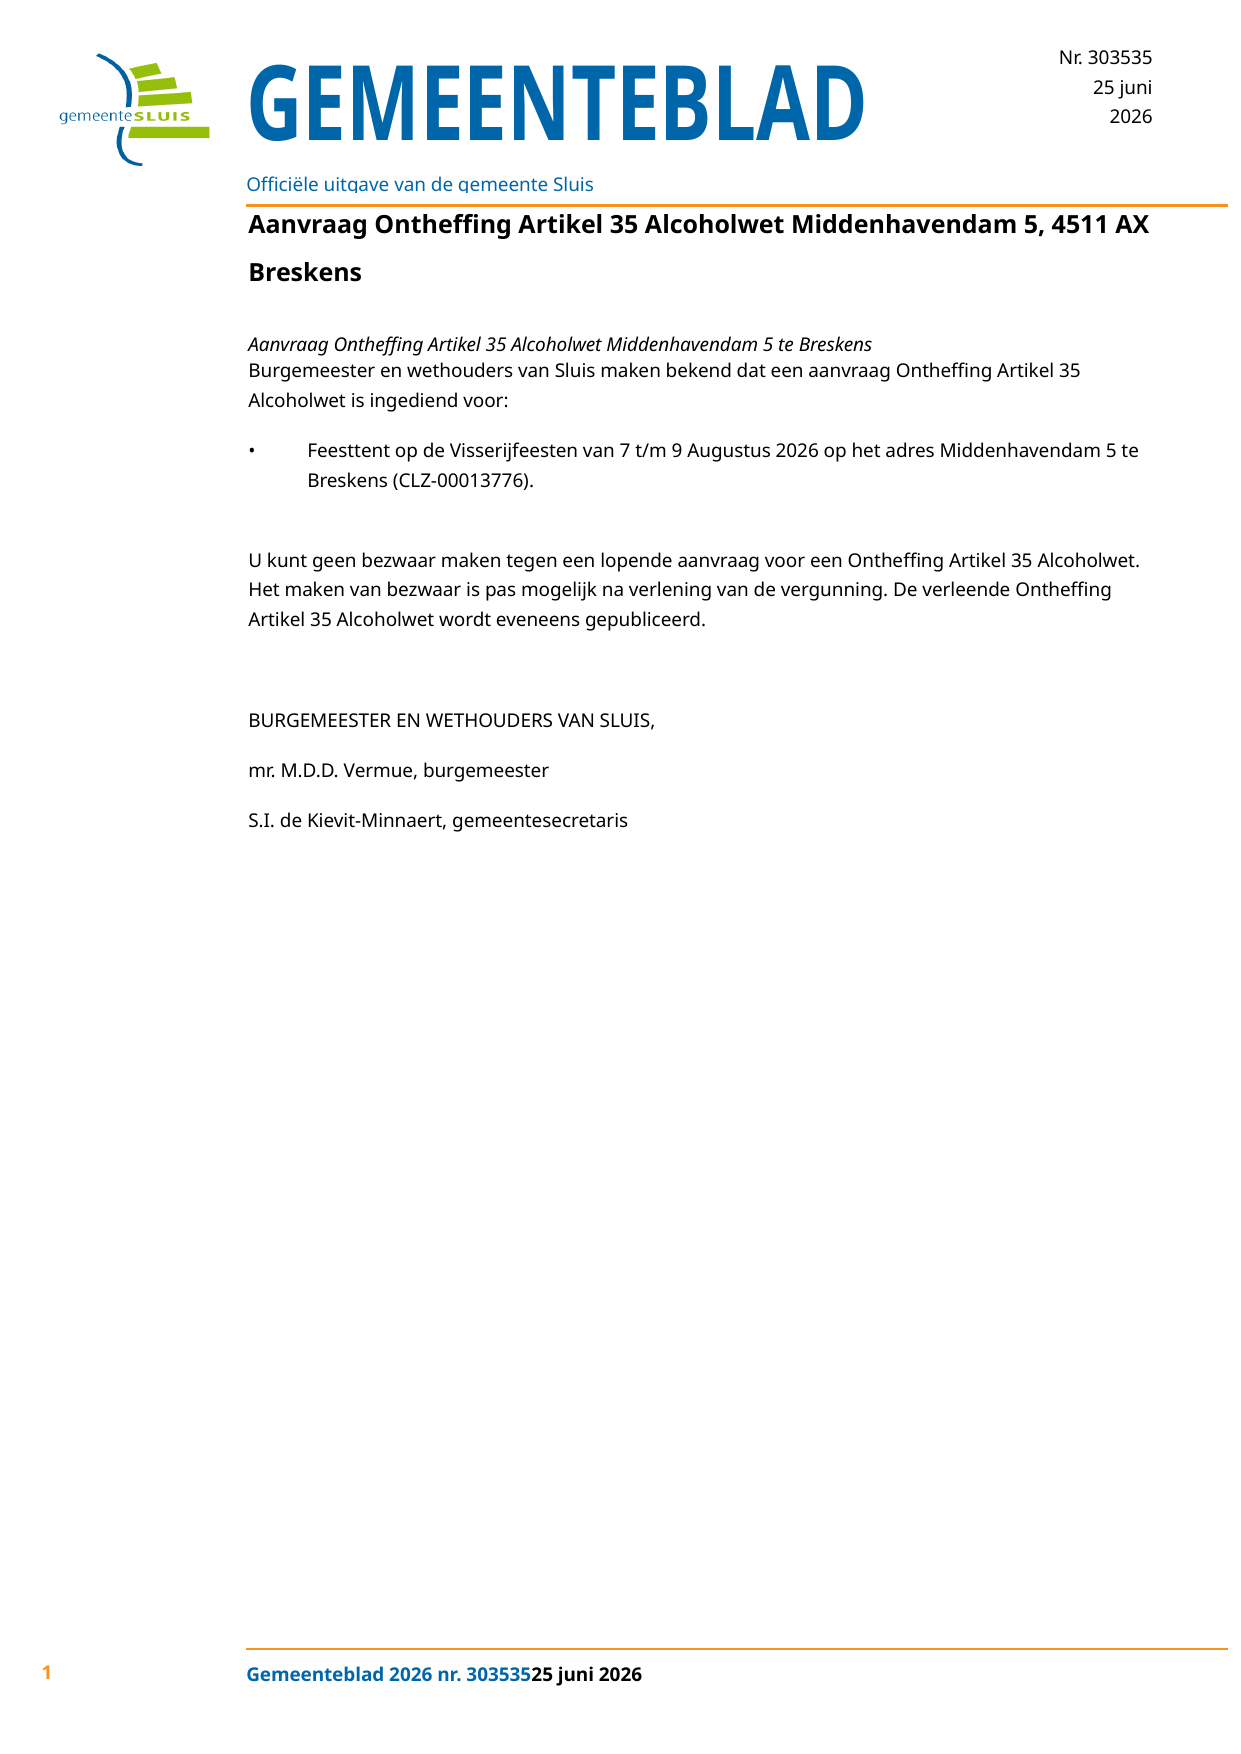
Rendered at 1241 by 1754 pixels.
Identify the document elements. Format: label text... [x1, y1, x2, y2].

text Aanvraag Ontheffing Artikel 35 Alcoholwet Middenhavendam 5 te Breskens [248, 331, 1152, 357]
text mr. M.D.D. Vermue, burgemeester [248, 757, 1152, 783]
text S.I. de Kievit-Minnaert, gemeentesecretaris [248, 808, 1152, 833]
text BURGEMEESTER EN WETHOUDERS VAN SLUIS, [248, 707, 1152, 732]
text Aanvraag Ontheffing Artikel 35 Alcoholwet Middenhavendam 5, 4511 AX Breskens [248, 207, 1152, 288]
text Burgemeester en wethouders van Sluis maken bekend dat een aanvraag Ontheffing Artikel 35 Alcoholwet is ingediend voor: [248, 357, 1152, 412]
text U kunt geen bezwaar maken tegen een lopende aanvraag voor een Ontheffing Artikel 35 Alcoholwet. Het maken van bezwaar is pas mogelijk na verlening van de vergunning. De verleende Ontheffing Artikel 35 Alcoholwet wordt eveneens gepubliceerd. [248, 547, 1152, 632]
list Feesttent op de Visserijfeesten van 7 t/m 9 Augustus 2026 op het adres Middenhavendam 5 te Breskens (CLZ-00013776). [248, 437, 1152, 492]
picture [41, 47, 231, 172]
